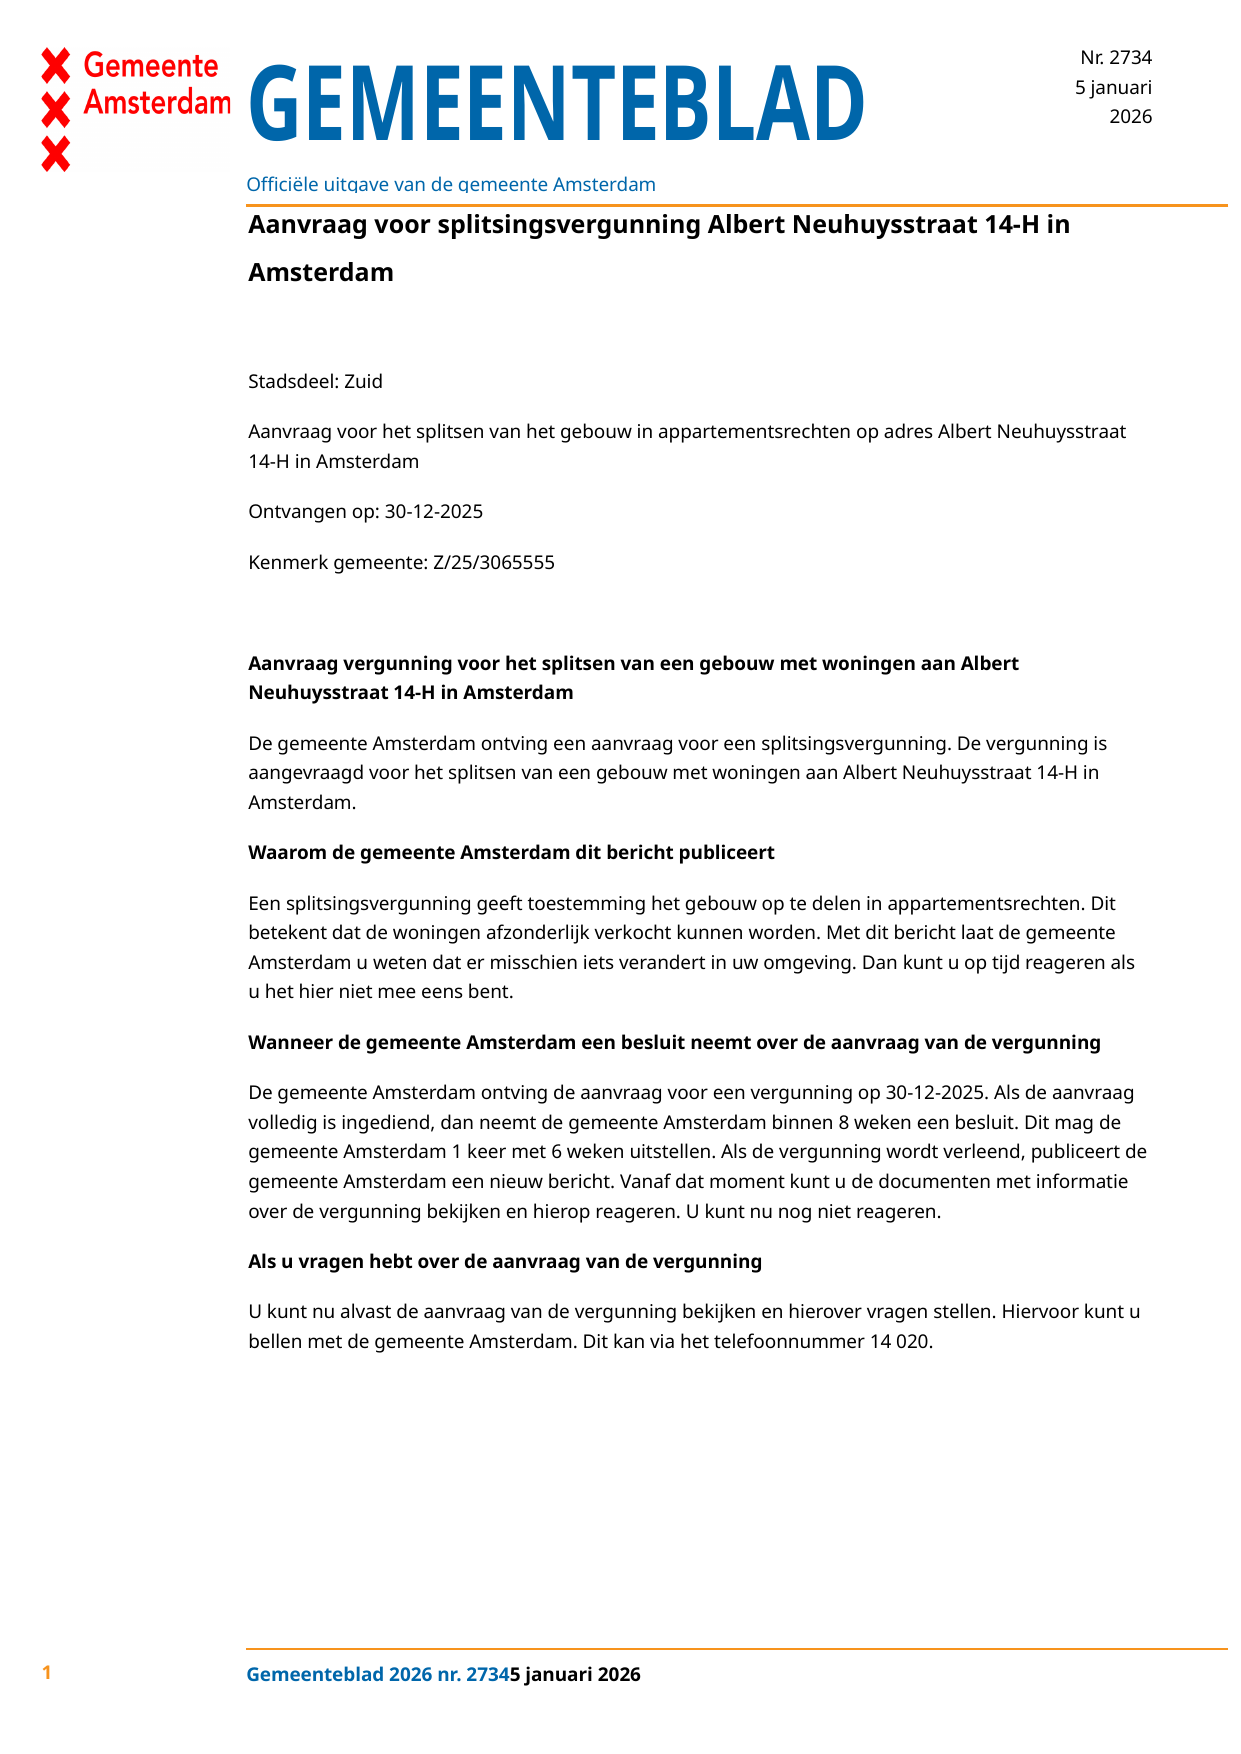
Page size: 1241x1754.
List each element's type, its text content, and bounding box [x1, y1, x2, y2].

text Waarom de gemeente Amsterdam dit bericht publiceert [248, 839, 1152, 865]
text De gemeente Amsterdam ontving de aanvraag voor een vergunning op 30-12-2025. Als de aanvraag volledig is ingediend, dan neemt de gemeente Amsterdam binnen 8 weken een besluit. Dit mag de gemeente Amsterdam 1 keer met 6 weken uitstellen. Als de vergunning wordt verleend, publiceert de gemeente Amsterdam een nieuw bericht. Vanaf dat moment kunt u de documenten met informatie over de vergunning bekijken en hierop reageren. U kunt nu nog niet reageren. [248, 1079, 1152, 1224]
text De gemeente Amsterdam ontving een aanvraag voor een splitsingsvergunning. De vergunning is aangevraagd voor het splitsen van een gebouw met woningen aan Albert Neuhuysstraat 14-H in Amsterdam. [248, 730, 1152, 815]
text U kunt nu alvast de aanvraag van de vergunning bekijken en hierover vragen stellen. Hiervoor kunt u bellen met de gemeente Amsterdam. Dit kan via het telefoonnummer 14 020. [248, 1299, 1152, 1354]
text Een splitsingsvergunning geeft toestemming het gebouw op te delen in appartementsrechten. Dit betekent dat de woningen afzonderlijk verkocht kunnen worden. Met dit bericht laat de gemeente Amsterdam u weten dat er misschien iets verandert in uw omgeving. Dan kunt u op tijd reageren als u het hier niet mee eens bent. [248, 890, 1152, 1004]
text Ontvangen op: 30-12-2025 [248, 499, 1152, 524]
text Kenmerk gemeente: Z/25/3065555 [248, 549, 1152, 575]
text Aanvraag voor splitsingsvergunning Albert Neuhuysstraat 14-H in Amsterdam [248, 207, 1152, 288]
text Aanvraag voor het splitsen van het gebouw in appartementsrechten op adres Albert Neuhuysstraat 14-H in Amsterdam [248, 419, 1152, 474]
text Wanneer de gemeente Amsterdam een besluit neemt over de aanvraag van de vergunning [248, 1029, 1152, 1055]
text Als u vragen hebt over de aanvraag van de vergunning [248, 1248, 1152, 1274]
picture [41, 47, 231, 172]
text Aanvraag vergunning voor het splitsen van een gebouw met woningen aan Albert Neuhuysstraat 14-H in Amsterdam [248, 650, 1152, 705]
text Stadsdeel: Zuid [248, 368, 1152, 394]
